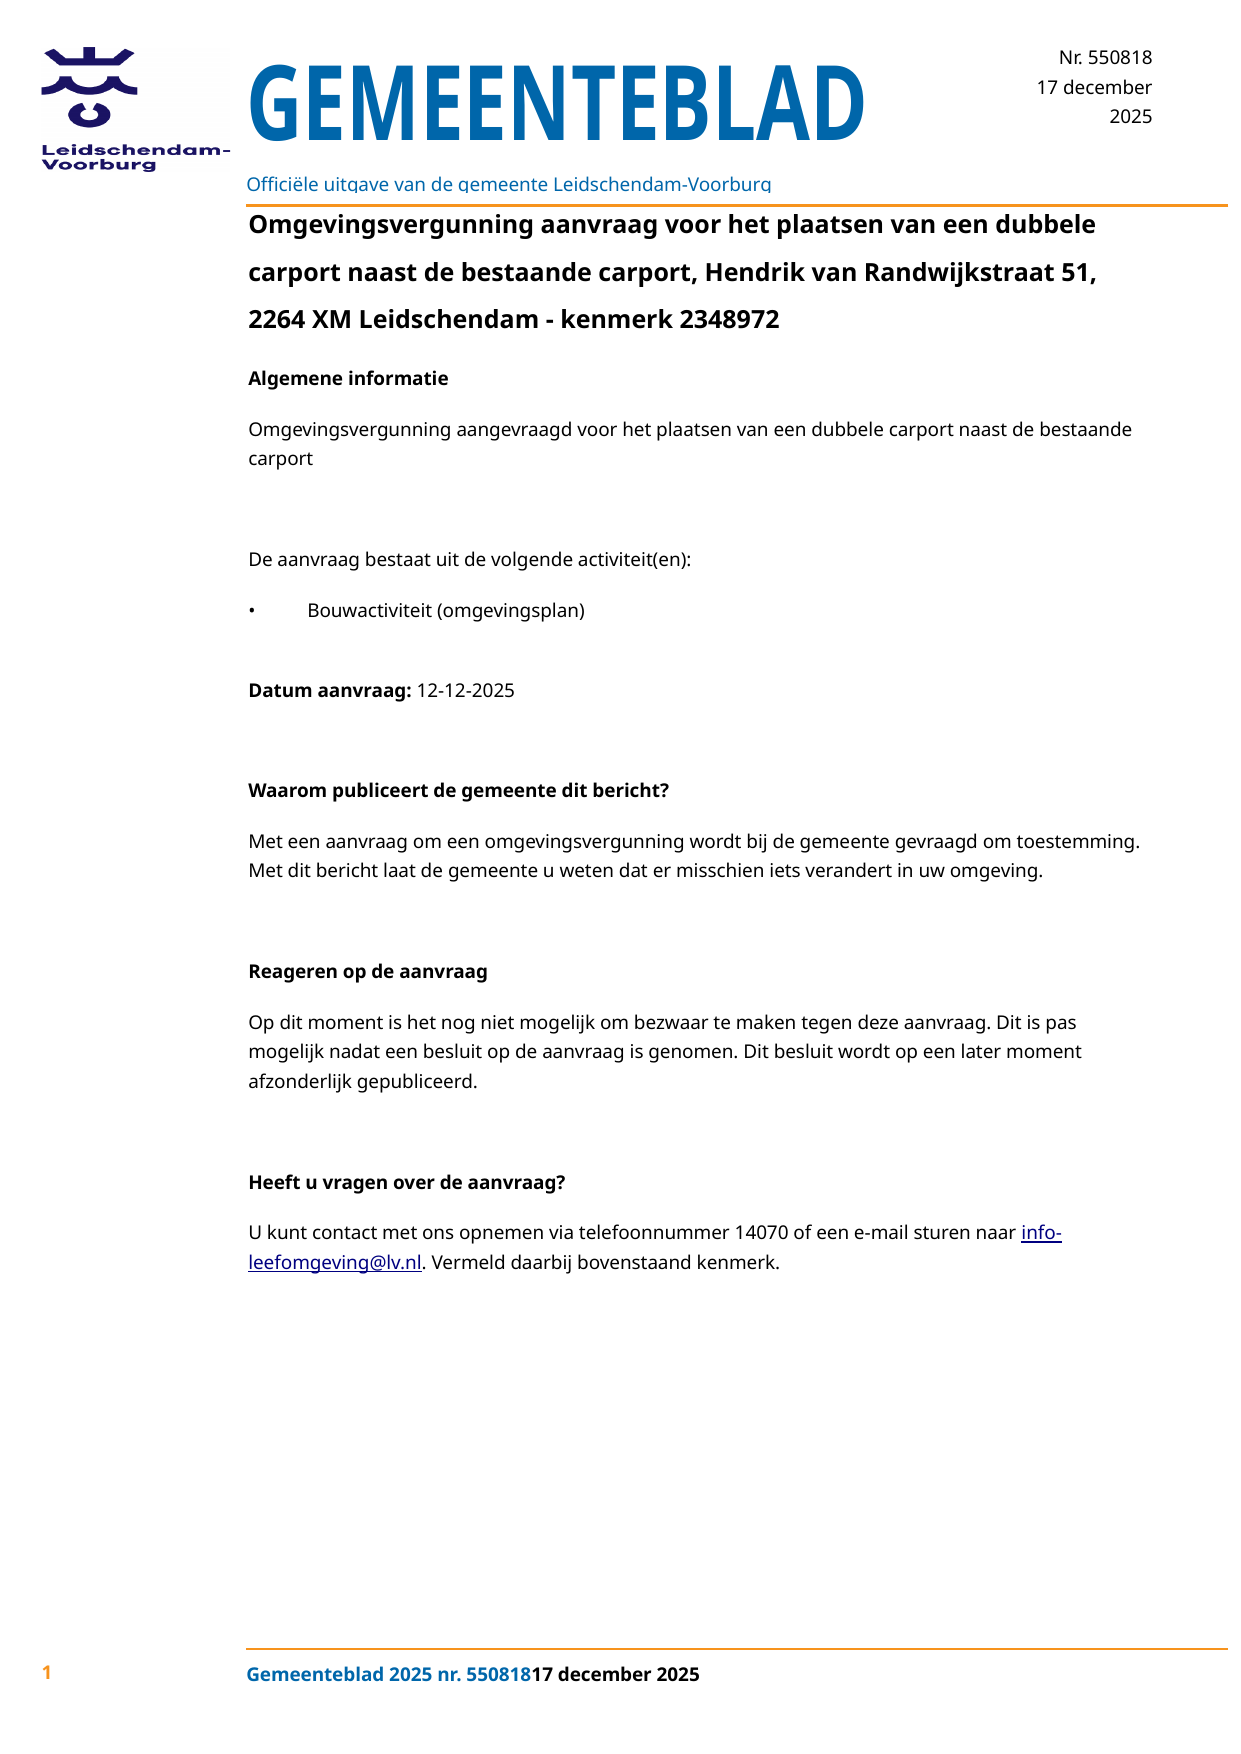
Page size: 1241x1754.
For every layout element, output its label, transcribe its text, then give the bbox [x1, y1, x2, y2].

text Omgevingsvergunning aanvraag voor het plaatsen van een dubbele carport naast de bestaande carport, Hendrik van Randwijkstraat 51, 2264 XM Leidschendam - kenmerk 2348972 [248, 207, 1152, 336]
text Op dit moment is het nog niet mogelijk om bezwaar te maken tegen deze aanvraag. Dit is pas mogelijk nadat een besluit op de aanvraag is genomen. Dit besluit wordt op een later moment afzonderlijk gepubliceerd. [248, 1009, 1152, 1094]
text Reageren op de aanvraag [248, 958, 1152, 984]
text Algemene informatie [248, 366, 1152, 391]
text U kunt contact met ons opnemen via telefoonnummer 14070 of een e-mail sturen naar info-leefomgeving@lv.nl. Vermeld daarbij bovenstaand kenmerk. [248, 1219, 1152, 1274]
text Met een aanvraag om een omgevingsvergunning wordt bij de gemeente gevraagd om toestemming. Met dit bericht laat de gemeente u weten dat er misschien iets verandert in uw omgeving. [248, 828, 1152, 883]
text Waarom publiceert de gemeente dit bericht? [248, 778, 1152, 803]
list Bouwactiviteit (omgevingsplan) [248, 597, 1152, 622]
picture [41, 47, 231, 172]
text De aanvraag bestaat uit de volgende activiteit(en): [248, 546, 1152, 572]
text Omgevingsvergunning aangevraagd voor het plaatsen van een dubbele carport naast de bestaande carport [248, 416, 1152, 471]
text Heeft u vragen over de aanvraag? [248, 1169, 1152, 1194]
text Datum aanvraag: 12-12-2025 [248, 677, 1152, 702]
